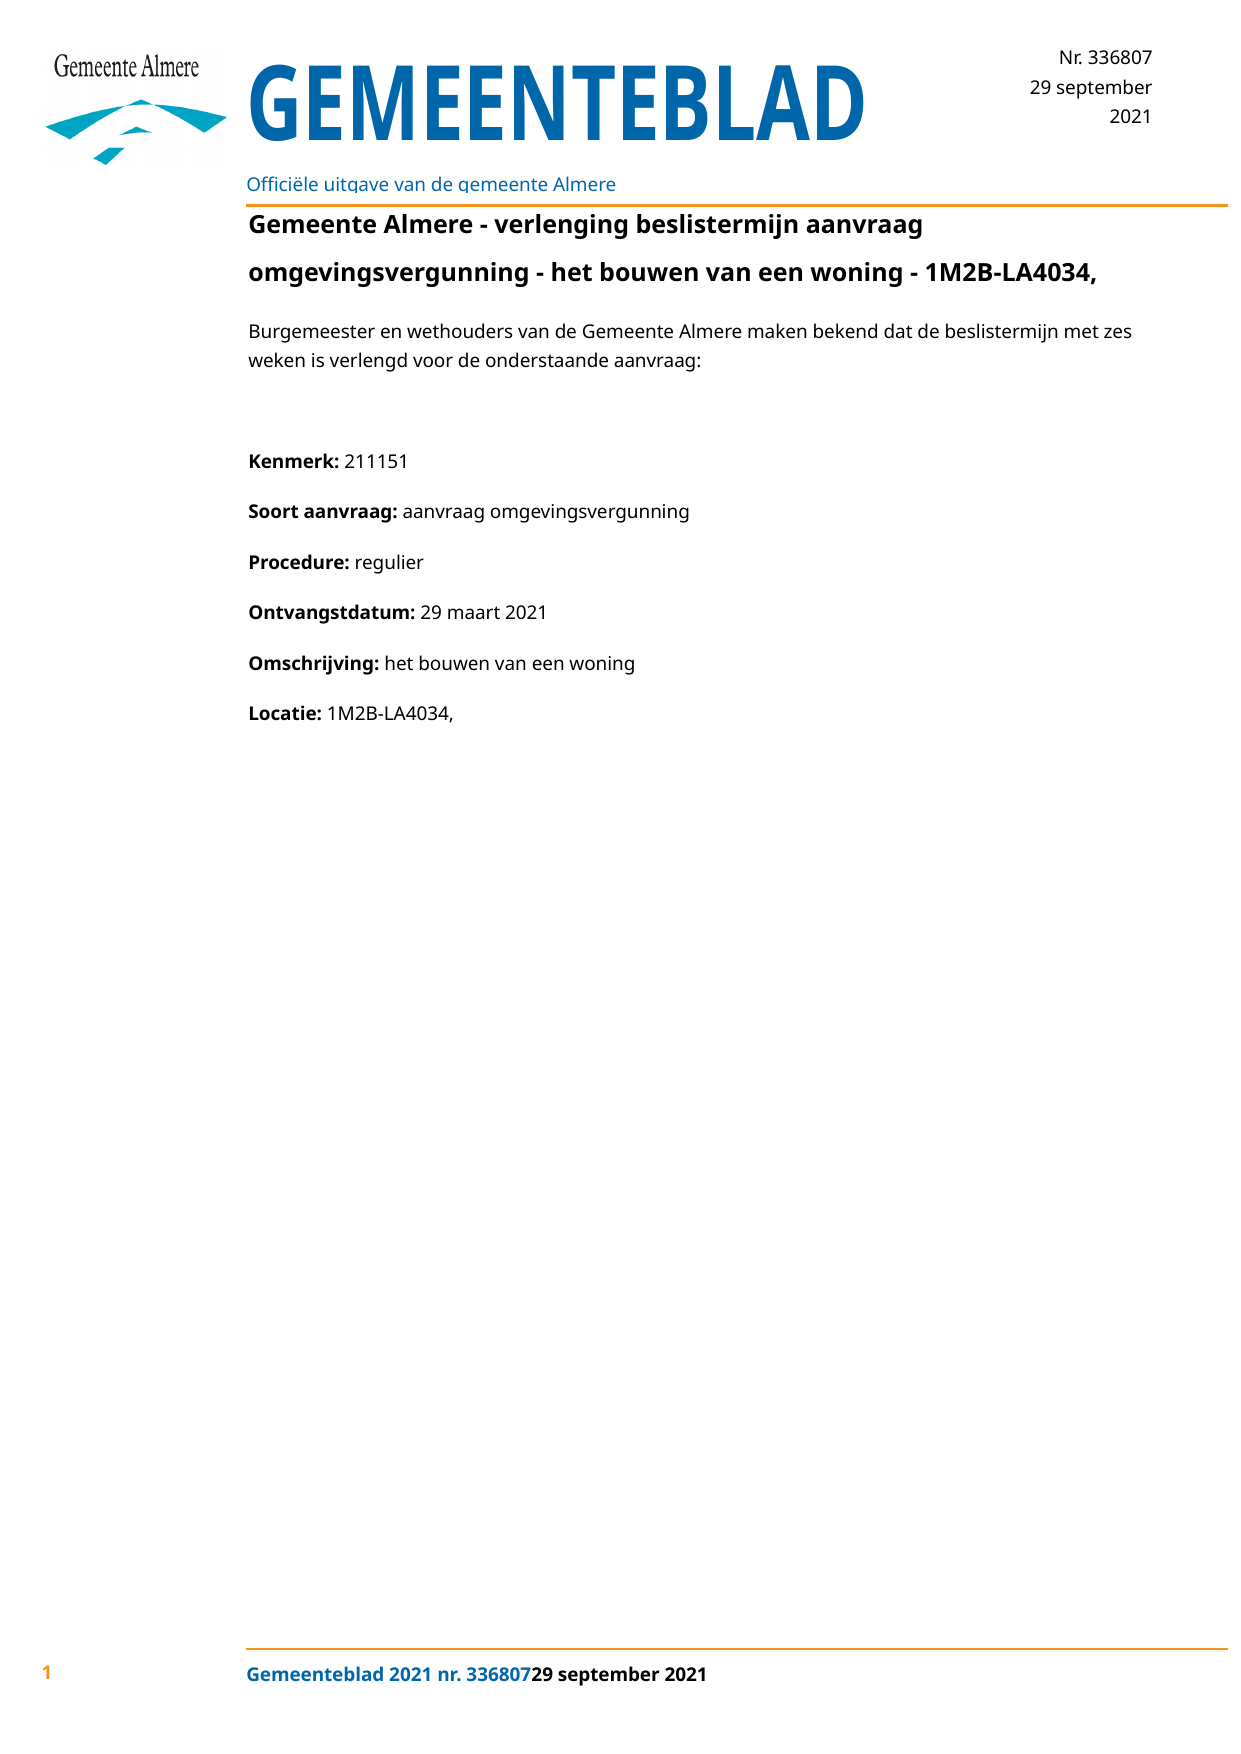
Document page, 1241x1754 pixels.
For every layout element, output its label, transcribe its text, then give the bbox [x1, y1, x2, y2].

text Burgemeester en wethouders van de Gemeente Almere maken bekend dat de beslistermijn met zes weken is verlengd voor de onderstaande aanvraag: [248, 318, 1152, 373]
text Soort aanvraag: aanvraag omgevingsvergunning [248, 499, 1152, 524]
text Kenmerk: 211151 [248, 448, 1152, 474]
text Procedure: regulier [248, 549, 1152, 575]
text Ontvangstdatum: 29 maart 2021 [248, 599, 1152, 625]
picture [41, 47, 231, 172]
text Omschrijving: het bouwen van een woning [248, 650, 1152, 676]
text Gemeente Almere - verlenging beslistermijn aanvraag omgevingsvergunning - het bouwen van een woning - 1M2B-LA4034, [248, 207, 1152, 288]
text Locatie: 1M2B-LA4034, [248, 700, 1152, 726]
